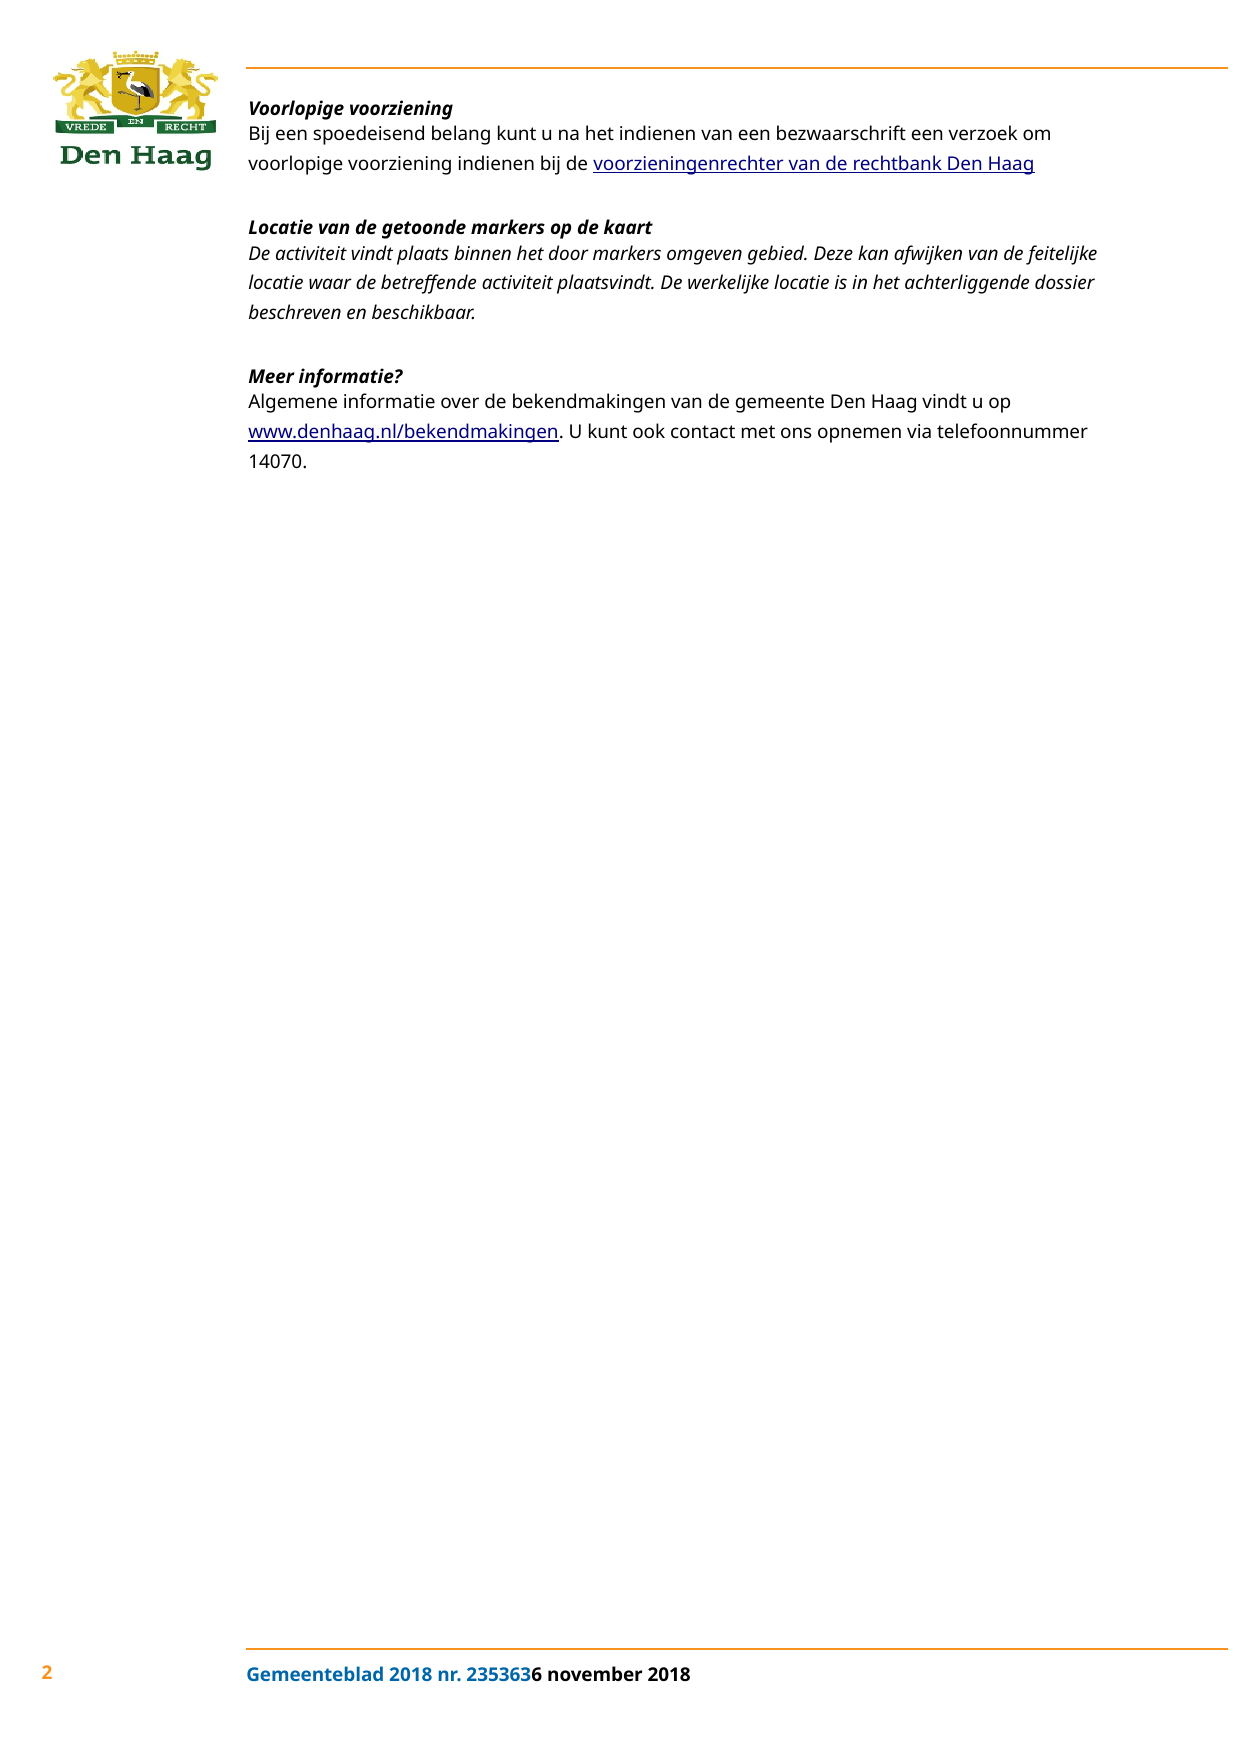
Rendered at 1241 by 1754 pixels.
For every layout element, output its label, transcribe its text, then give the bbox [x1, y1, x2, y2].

text Algemene informatie over de bekendmakingen van de gemeente Den Haag vindt u op www.denhaag.nl/bekendmakingen. U kunt ook contact met ons opnemen via telefoonnummer 14070. [248, 389, 1152, 473]
text Bij een spoedeisend belang kunt u na het indienen van een bezwaarschrift een verzoek om voorlopige voorziening indienen bij de voorzieningenrechter van de rechtbank Den Haag [248, 121, 1152, 176]
text De activiteit vindt plaats binnen het door markers omgeven gebied. Deze kan afwijken van de feitelijke locatie waar de betreffende activiteit plaatsvindt. De werkelijke locatie is in het achterliggende dossier beschreven en beschikbaar. [248, 240, 1152, 325]
picture [41, 47, 231, 172]
text Voorlopige voorziening [248, 95, 1152, 121]
text Meer informatie? [248, 363, 1152, 389]
text Locatie van de getoonde markers op de kaart [248, 214, 1152, 240]
